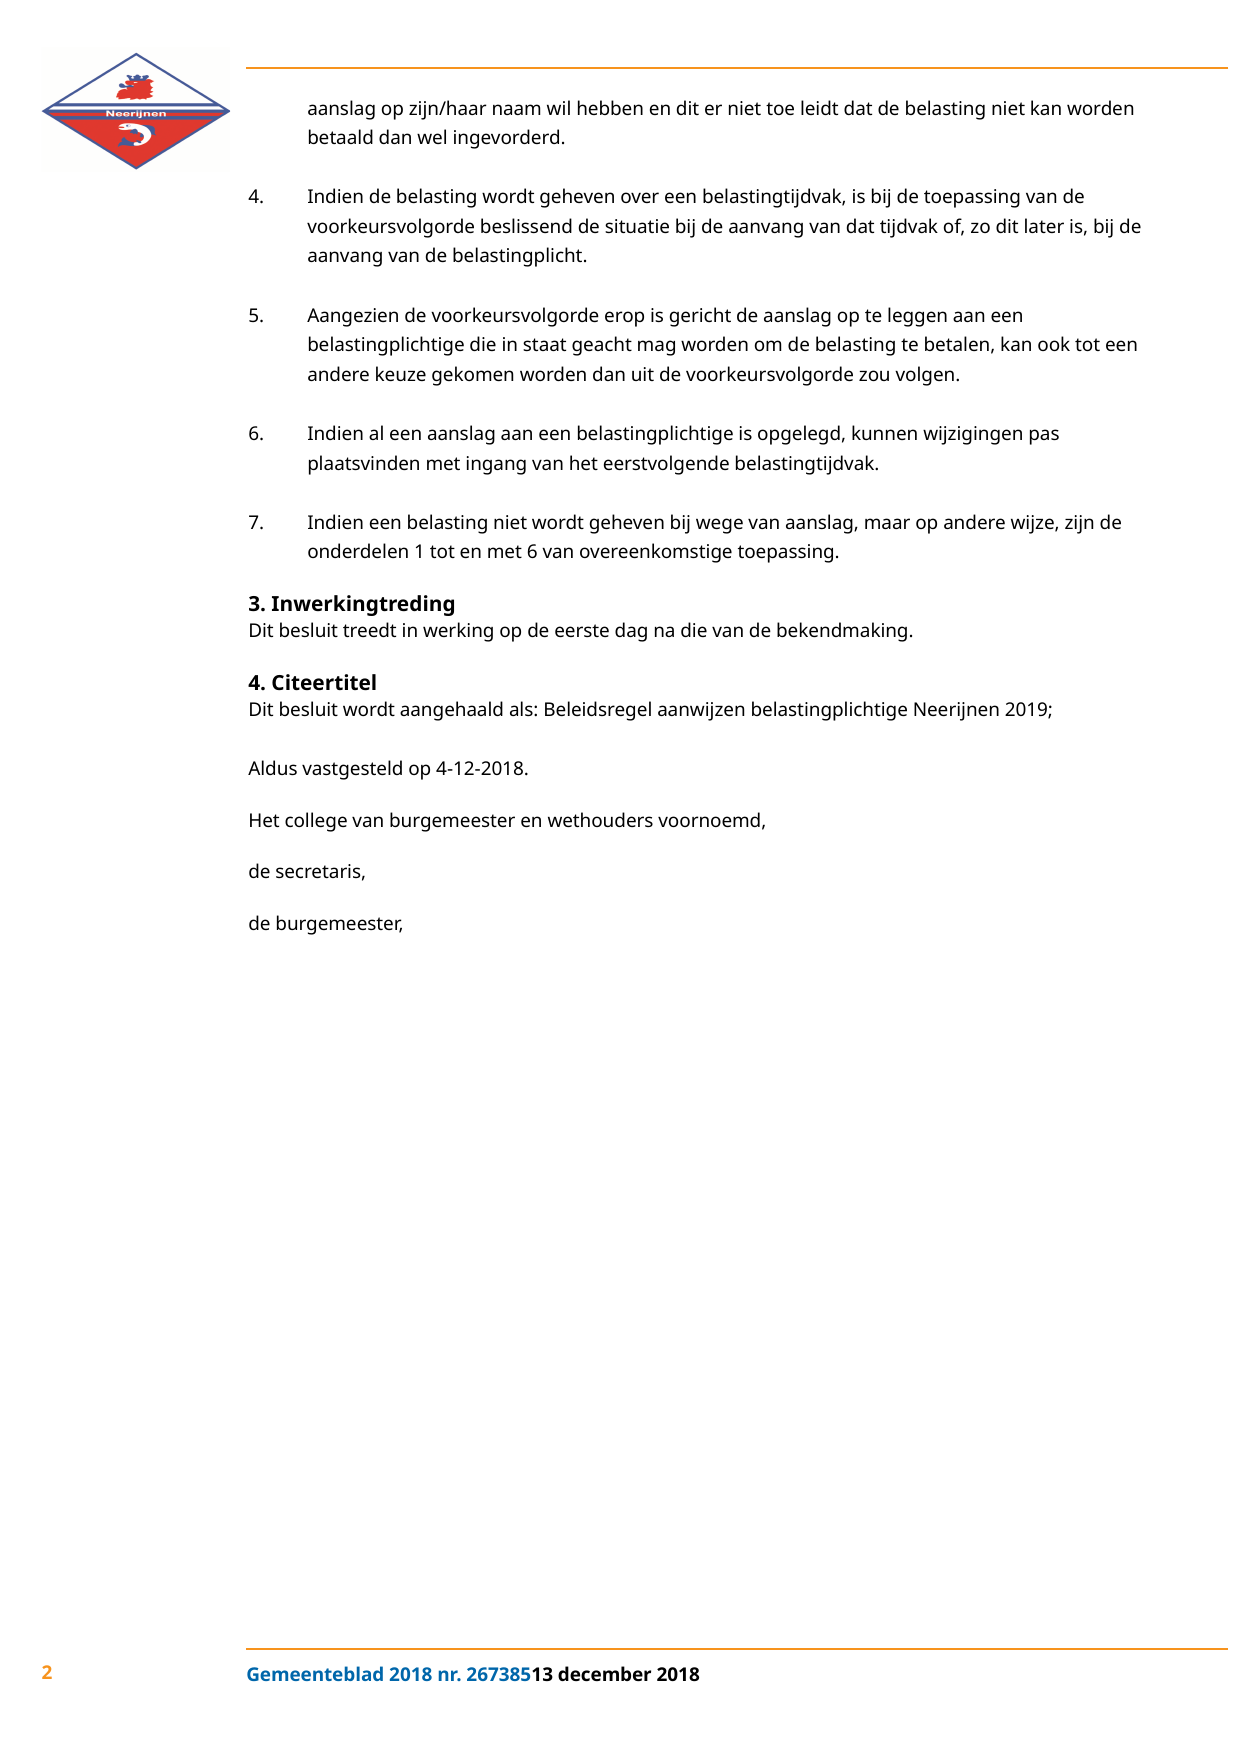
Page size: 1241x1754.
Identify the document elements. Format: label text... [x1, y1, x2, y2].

text 3. Inwerkingtreding [248, 589, 1152, 617]
picture [41, 47, 231, 172]
list Aangezien de voorkeursvolgorde erop is gericht de aanslag op te leggen aan een belastingplichtige die in staat geacht mag worden om de belasting te betalen, kan ook tot een andere keuze gekomen worden dan uit de voorkeursvolgorde zou volgen. [248, 302, 1152, 387]
list Indien een belasting niet wordt geheven bij wege van aanslag, maar op andere wijze, zijn de onderdelen 1 tot en met 6 van overeenkomstige toepassing. [248, 509, 1152, 564]
text Aldus vastgesteld op 4-12-2018. [248, 755, 1152, 781]
text de burgemeester, [248, 910, 1152, 936]
text de secretaris, [248, 858, 1152, 884]
text Dit besluit treedt in werking op de eerste dag na die van de bekendmaking. [248, 617, 1152, 643]
text Het college van burgemeester en wethouders voornoemd, [248, 807, 1152, 833]
list Indien de belasting wordt geheven over een belastingtijdvak, is bij de toepassing van de voorkeursvolgorde beslissend de situatie bij de aanvang van dat tijdvak of, zo dit later is, bij de aanvang van de belastingplicht. [248, 183, 1152, 268]
list aanslag op zijn/haar naam wil hebben en dit er niet toe leidt dat de belasting niet kan worden betaald dan wel ingevorderd. [248, 95, 1152, 150]
text Dit besluit wordt aangehaald als: Beleidsregel aanwijzen belastingplichtige Neerijnen 2019; [248, 696, 1152, 722]
text 4. Citeertitel [248, 668, 1152, 696]
list Indien al een aanslag aan een belastingplichtige is opgelegd, kunnen wijzigingen pas plaatsvinden met ingang van het eerstvolgende belastingtijdvak. [248, 420, 1152, 476]
